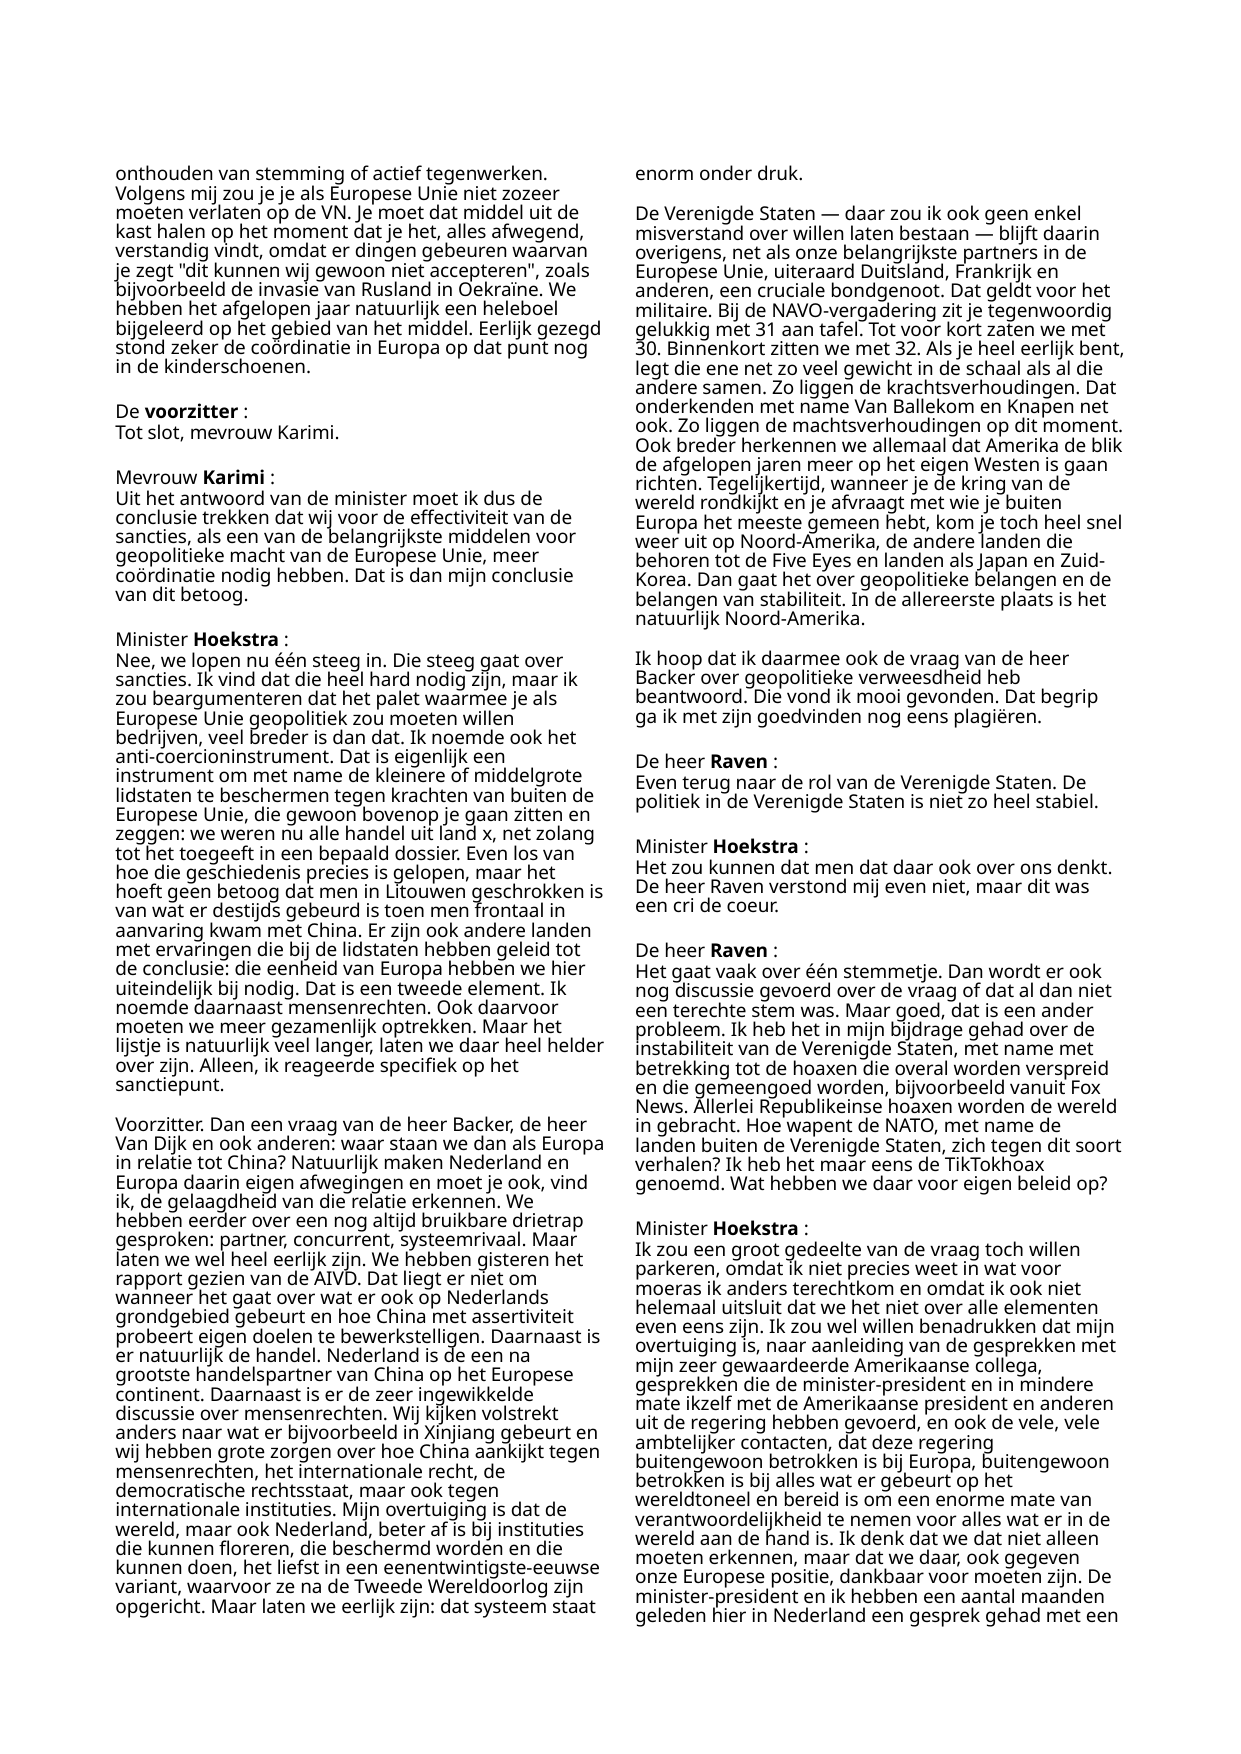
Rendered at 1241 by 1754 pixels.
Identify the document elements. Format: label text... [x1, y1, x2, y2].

text Tot slot, mevrouw Karimi. [115, 424, 605, 443]
text Het zou kunnen dat men dat daar ook over ons denkt. De heer Raven verstond mij even niet, maar dit was een cri de coeur. [635, 859, 1125, 917]
text Uit het antwoord van de minister moet ik dus de conclusie trekken dat wij voor de effectiviteit van de sancties, als een van de belangrijkste middelen voor geopolitieke macht van de Europese Unie, meer coördinatie nodig hebben. Dat is dan mijn conclusie van dit betoog. [115, 490, 605, 605]
text Minister Hoekstra : [635, 833, 1125, 859]
text enorm onder druk. [635, 165, 1125, 184]
text Minister Hoekstra : [115, 626, 605, 652]
text De voorzitter : [115, 398, 605, 424]
text Ik zou een groot gedeelte van de vraag toch willen parkeren, omdat ik niet precies weet in wat voor moeras ik anders terechtkom en omdat ik ook niet helemaal uitsluit dat we het niet over alle elementen even eens zijn. Ik zou wel willen benadrukken dat mijn overtuiging is, naar aanleiding van de gesprekken met mijn zeer gewaardeerde Amerikaanse collega, gesprekken die de minister-president en in mindere mate ikzelf met de Amerikaanse president en anderen uit de regering hebben gevoerd, en ook de vele, vele ambtelijker contacten, dat deze regering buitengewoon betrokken is bij Europa, buitengewoon betrokken is bij alles wat er gebeurt op het wereldtoneel en bereid is om een enorme mate van verantwoordelijkheid te nemen voor alles wat er in de wereld aan de hand is. Ik denk dat we dat niet alleen moeten erkennen, maar dat we daar, ook gegeven onze Europese positie, dankbaar voor moeten zijn. De minister-president en ik hebben een aantal maanden geleden hier in Nederland een gesprek gehad met een [635, 1241, 1125, 1626]
text Ik hoop dat ik daarmee ook de vraag van de heer Backer over geopolitieke verweesdheid heb beantwoord. Die vond ik mooi gevonden. Dat begrip ga ik met zijn goedvinden nog eens plagiëren. [635, 650, 1125, 727]
text Even terug naar de rol van de Verenigde Staten. De politiek in de Verenigde Staten is niet zo heel stabiel. [635, 774, 1125, 812]
text Mevrouw Karimi : [115, 464, 605, 490]
text onthouden van stemming of actief tegenwerken. Volgens mij zou je je als Europese Unie niet zozeer moeten verlaten op de VN. Je moet dat middel uit de kast halen op het moment dat je het, alles afwegend, verstandig vindt, omdat er dingen gebeuren waarvan je zegt "dit kunnen wij gewoon niet accepteren", zoals bijvoorbeeld de invasie van Rusland in Oekraïne. We hebben het afgelopen jaar natuurlijk een heleboel bijgeleerd op het gebied van het middel. Eerlijk gezegd stond zeker de coördinatie in Europa op dat punt nog in de kinderschoenen. [115, 165, 605, 377]
text Het gaat vaak over één stemmetje. Dan wordt er ook nog discussie gevoerd over de vraag of dat al dan niet een terechte stem was. Maar goed, dat is een ander probleem. Ik heb het in mijn bijdrage gehad over de instabiliteit van de Verenigde Staten, met name met betrekking tot de hoaxen die overal worden verspreid en die gemeengoed worden, bijvoorbeeld vanuit Fox News. Allerlei Republikeinse hoaxen worden de wereld in gebracht. Hoe wapent de NATO, met name de landen buiten de Verenigde Staten, zich tegen dit soort verhalen? Ik heb het maar eens de TikTokhoax genoemd. Wat hebben we daar voor eigen beleid op? [635, 963, 1125, 1194]
text De Verenigde Staten — daar zou ik ook geen enkel misverstand over willen laten bestaan — blijft daarin overigens, net als onze belangrijkste partners in de Europese Unie, uiteraard Duitsland, Frankrijk en anderen, een cruciale bondgenoot. Dat geldt voor het militaire. Bij de NAVO-vergadering zit je tegenwoordig gelukkig met 31 aan tafel. Tot voor kort zaten we met 30. Binnenkort zitten we met 32. Als je heel eerlijk bent, legt die ene net zo veel gewicht in de schaal als al die andere samen. Zo liggen de krachtsverhoudingen. Dat onderkenden met name Van Ballekom en Knapen net ook. Zo liggen de machtsverhoudingen op dit moment. Ook breder herkennen we allemaal dat Amerika de blik de afgelopen jaren meer op het eigen Westen is gaan richten. Tegelijkertijd, wanneer je de kring van de wereld rondkijkt en je afvraagt met wie je buiten Europa het meeste gemeen hebt, kom je toch heel snel weer uit op Noord-Amerika, de andere landen die behoren tot de Five Eyes en landen als Japan en Zuid-Korea. Dan gaat het over geopolitieke belangen en de belangen van stabiliteit. In de allereerste plaats is het natuurlijk Noord-Amerika. [635, 205, 1125, 629]
text Nee, we lopen nu één steeg in. Die steeg gaat over sancties. Ik vind dat die heel hard nodig zijn, maar ik zou beargumenteren dat het palet waarmee je als Europese Unie geopolitiek zou moeten willen bedrijven, veel breder is dan dat. Ik noemde ook het anti-coercioninstrument. Dat is eigenlijk een instrument om met name de kleinere of middelgrote lidstaten te beschermen tegen krachten van buiten de Europese Unie, die gewoon bovenop je gaan zitten en zeggen: we weren nu alle handel uit land x, net zolang tot het toegeeft in een bepaald dossier. Even los van hoe die geschiedenis precies is gelopen, maar het hoeft geen betoog dat men in Litouwen geschrokken is van wat er destijds gebeurd is toen men frontaal in aanvaring kwam met China. Er zijn ook andere landen met ervaringen die bij de lidstaten hebben geleid tot de conclusie: die eenheid van Europa hebben we hier uiteindelijk bij nodig. Dat is een tweede element. Ik noemde daarnaast mensenrechten. Ook daarvoor moeten we meer gezamenlijk optrekken. Maar het lijstje is natuurlijk veel langer, laten we daar heel helder over zijn. Alleen, ik reageerde specifiek op het sanctiepunt. [115, 652, 605, 1095]
text De heer Raven : [635, 748, 1125, 774]
text Voorzitter. Dan een vraag van de heer Backer, de heer Van Dijk en ook anderen: waar staan we dan als Europa in relatie tot China? Natuurlijk maken Nederland en Europa daarin eigen afwegingen en moet je ook, vind ik, de gelaagdheid van die relatie erkennen. We hebben eerder over een nog altijd bruikbare drietrap gesproken: partner, concurrent, systeemrivaal. Maar laten we wel heel eerlijk zijn. We hebben gisteren het rapport gezien van de AIVD. Dat liegt er niet om wanneer het gaat over wat er ook op Nederlands grondgebied gebeurt en hoe China met assertiviteit probeert eigen doelen te bewerkstelligen. Daarnaast is er natuurlijk de handel. Nederland is de een na grootste handelspartner van China op het Europese continent. Daarnaast is er de zeer ingewikkelde discussie over mensenrechten. Wij kijken volstrekt anders naar wat er bijvoorbeeld in Xinjiang gebeurt en wij hebben grote zorgen over hoe China aankijkt tegen mensenrechten, het internationale recht, de democratische rechtsstaat, maar ook tegen internationale instituties. Mijn overtuiging is dat de wereld, maar ook Nederland, beter af is bij instituties die kunnen floreren, die beschermd worden en die kunnen doen, het liefst in een eenentwintigste-eeuwse variant, waarvoor ze na de Tweede Wereldoorlog zijn opgericht. Maar laten we eerlijk zijn: dat systeem staat [115, 1116, 605, 1617]
text De heer Raven : [635, 937, 1125, 963]
text Minister Hoekstra : [635, 1215, 1125, 1241]
